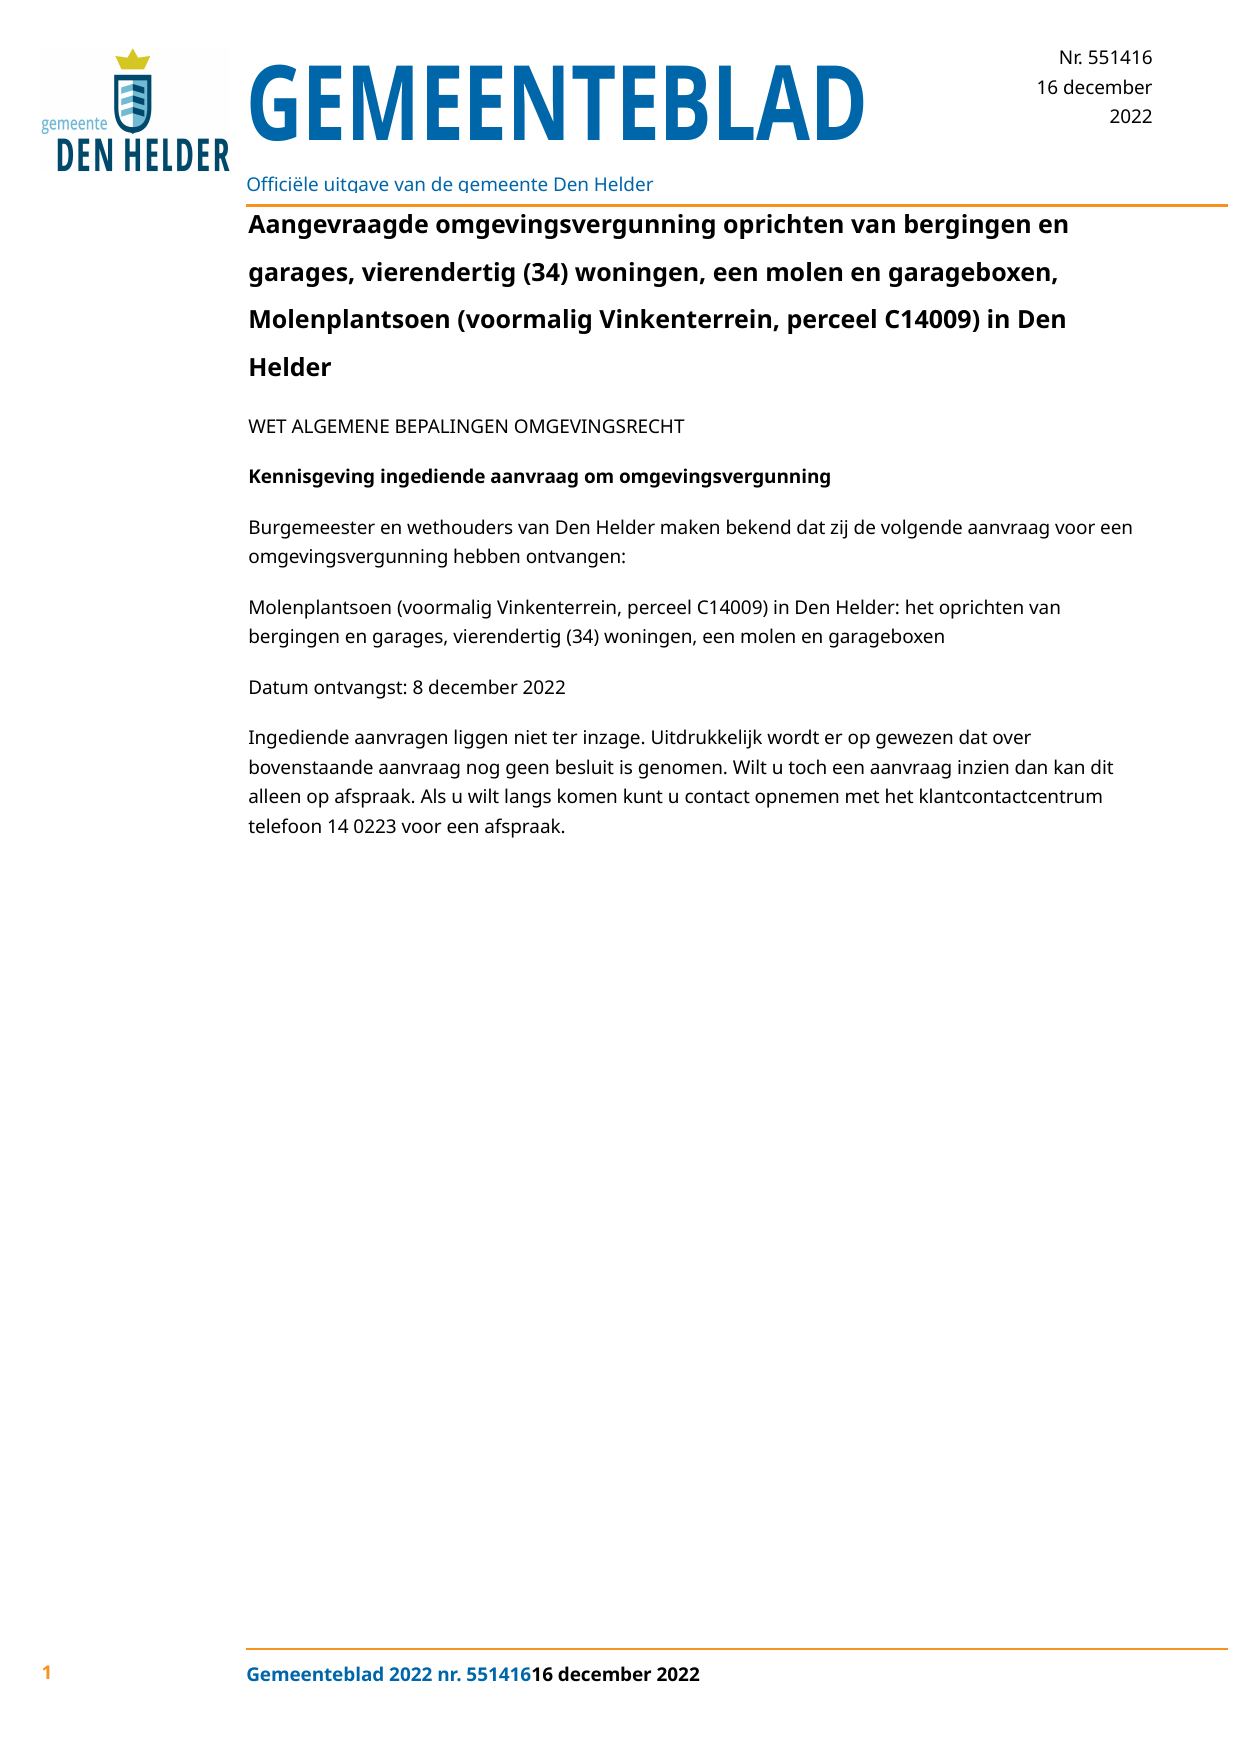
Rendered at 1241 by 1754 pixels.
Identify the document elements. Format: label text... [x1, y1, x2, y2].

text Burgemeester en wethouders van Den Helder maken bekend dat zij de volgende aanvraag voor een omgevingsvergunning hebben ontvangen: [248, 514, 1152, 569]
text Datum ontvangst: 8 december 2022 [248, 674, 1152, 700]
text Kennisgeving ingediende aanvraag om omgevingsvergunning [248, 463, 1152, 489]
text WET ALGEMENE BEPALINGEN OMGEVINGSRECHT [248, 413, 1152, 439]
picture [182, 144, 187, 165]
text Molenplantsoen (voormalig Vinkenterrein, perceel C14009) in Den Helder: het oprichten van bergingen en garages, vierendertig (34) woningen, een molen en garageboxen [248, 594, 1152, 649]
picture [100, 154, 106, 172]
picture [130, 157, 135, 172]
picture [63, 144, 68, 165]
picture [220, 160, 224, 172]
text Ingediende aanvragen liggen niet ter inzage. Uitdrukkelijk wordt er op gewezen dat over bovenstaande aanvraag nog geen besluit is genomen. Wilt u toch een aanvraag inzien dan kan dit alleen op afspraak. Als u wilt langs komen kunt u contact opnemen met het klantcontactcentrum telefoon 14 0223 voor een afspraak. [248, 724, 1152, 839]
text Aangevraagde omgevingsvergunning oprichten van bergingen en garages, vierendertig (34) woningen, een molen en garageboxen, Molenplantsoen (voormalig Vinkenterrein, perceel C14009) in Den Helder [248, 207, 1152, 384]
picture [41, 47, 231, 172]
